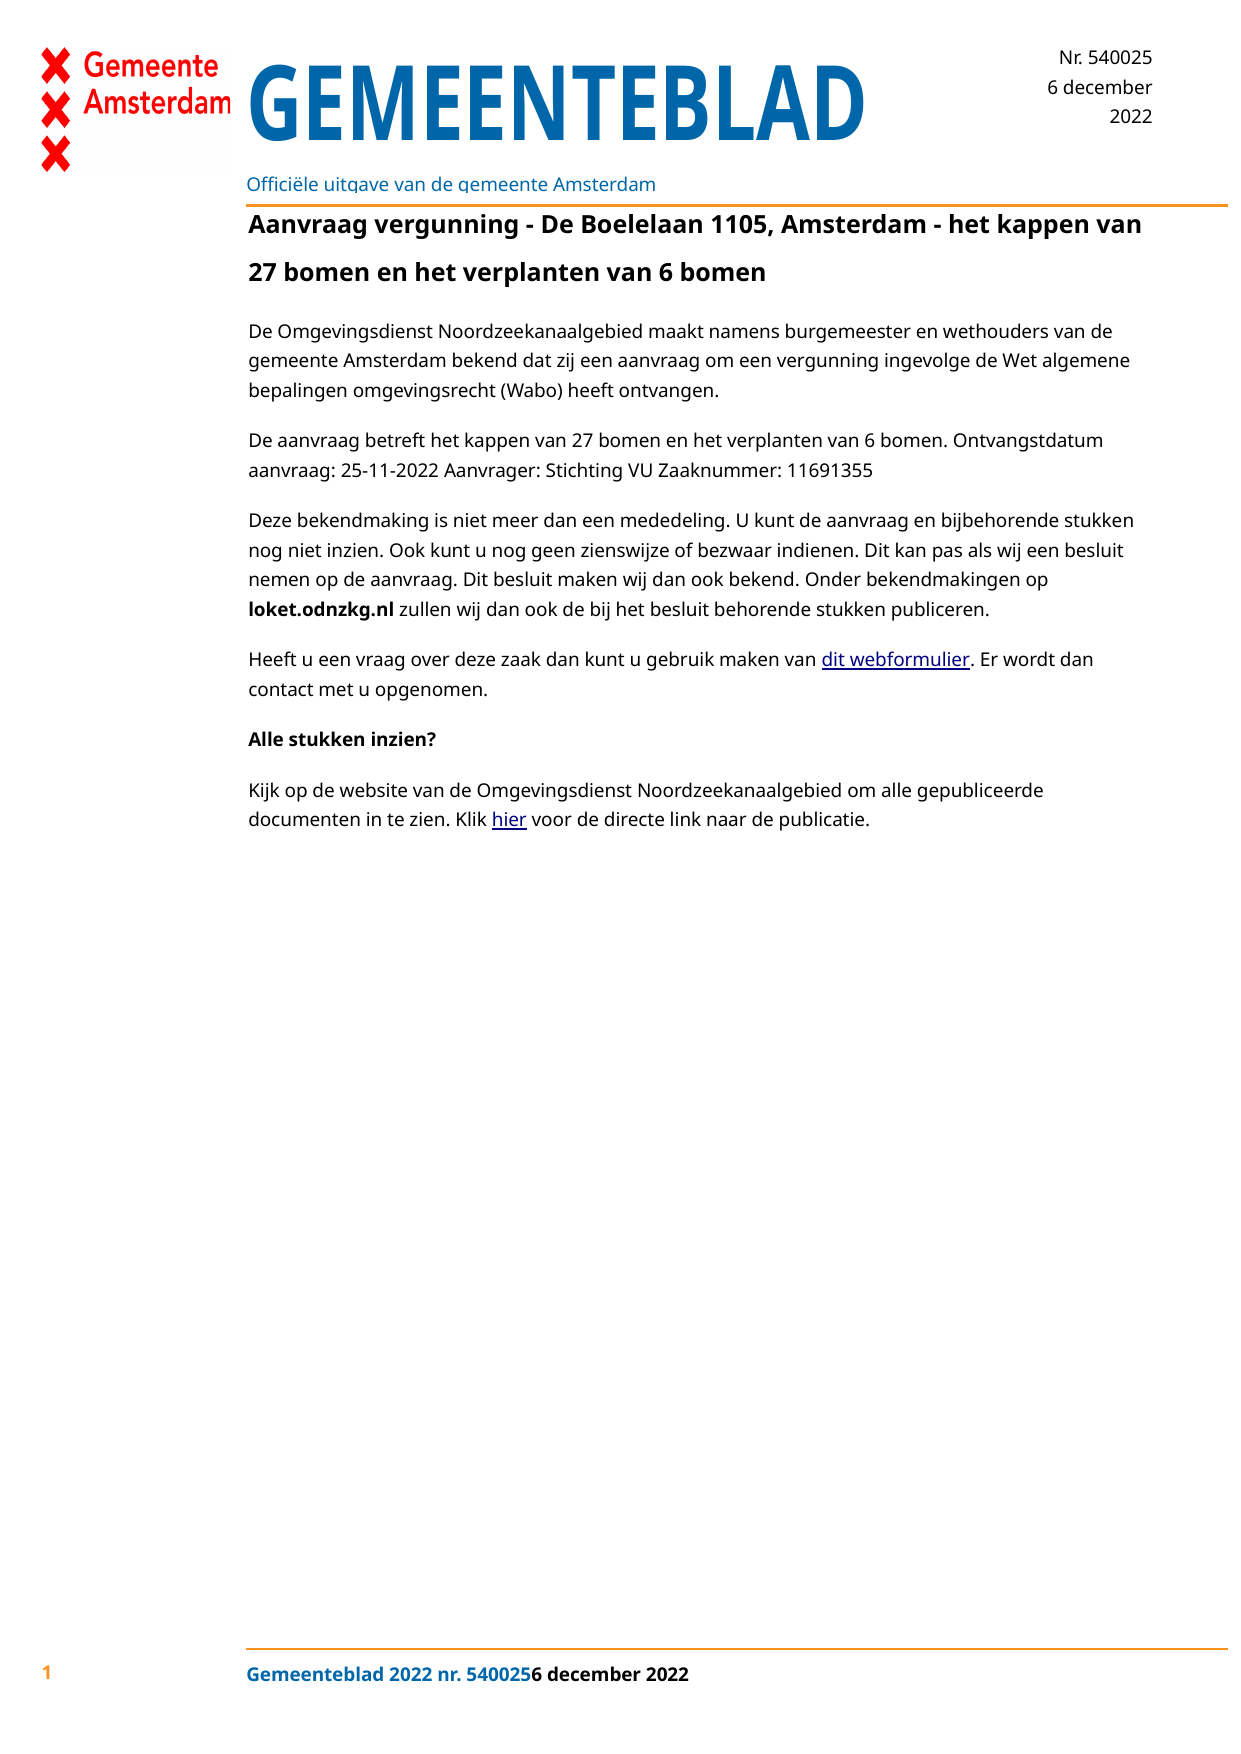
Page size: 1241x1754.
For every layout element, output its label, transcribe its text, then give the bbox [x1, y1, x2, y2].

text De aanvraag betreft het kappen van 27 bomen en het verplanten van 6 bomen. Ontvangstdatum aanvraag: 25-11-2022 Aanvrager: Stichting VU Zaaknummer: 11691355 [248, 427, 1152, 483]
text Aanvraag vergunning - De Boelelaan 1105, Amsterdam - het kappen van 27 bomen en het verplanten van 6 bomen [248, 207, 1152, 288]
text Alle stukken inzien? [248, 727, 1152, 752]
text Heeft u een vraag over deze zaak dan kunt u gebruik maken van dit webformulier. Er wordt dan contact met u opgenomen. [248, 647, 1152, 702]
picture [41, 47, 231, 172]
text Kijk op de website van de Omgevingsdienst Noordzeekanaalgebied om alle gepubliceerde documenten in te zien. Klik hier voor de directe link naar de publicatie. [248, 777, 1152, 832]
text Deze bekendmaking is niet meer dan een mededeling. U kunt de aanvraag en bijbehorende stukken nog niet inzien. Ook kunt u nog geen zienswijze of bezwaar indienen. Dit kan pas als wij een besluit nemen op de aanvraag. Dit besluit maken wij dan ook bekend. Onder bekendmakingen op loket.odnzkg.nl zullen wij dan ook de bij het besluit behorende stukken publiceren. [248, 507, 1152, 622]
text De Omgevingsdienst Noordzeekanaalgebied maakt namens burgemeester en wethouders van de gemeente Amsterdam bekend dat zij een aanvraag om een vergunning ingevolge de Wet algemene bepalingen omgevingsrecht (Wabo) heeft ontvangen. [248, 318, 1152, 403]
